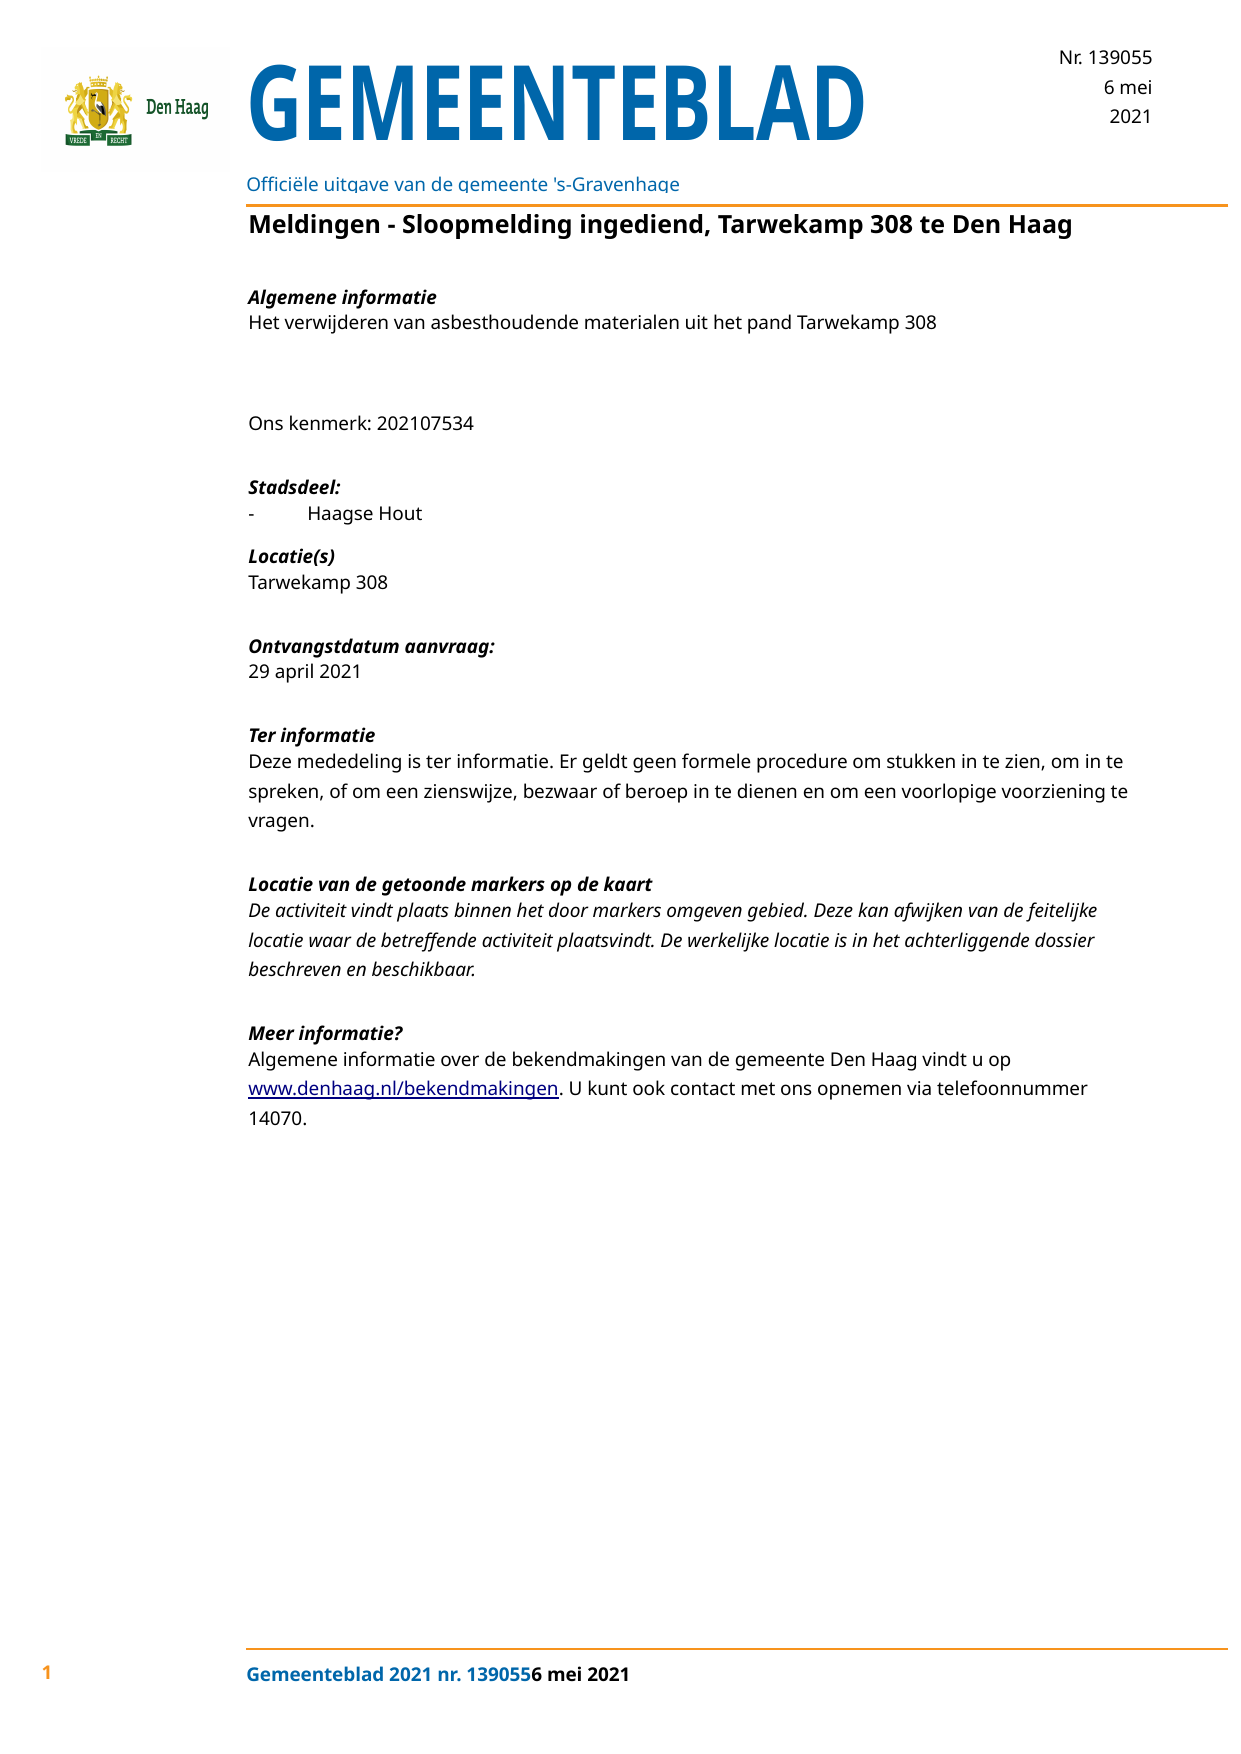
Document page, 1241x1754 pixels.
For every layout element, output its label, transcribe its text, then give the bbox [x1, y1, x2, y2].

text Locatie(s) [248, 543, 1152, 569]
text Ontvangstdatum aanvraag: [248, 633, 1152, 659]
text Locatie van de getoonde markers op de kaart [248, 871, 1152, 897]
text Ter informatie [248, 723, 1152, 748]
text 29 april 2021 [248, 659, 1152, 684]
text Algemene informatie [248, 284, 1152, 309]
text Meer informatie? [248, 1020, 1152, 1046]
text Tarwekamp 308 [248, 569, 1152, 595]
text Deze mededeling is ter informatie. Er geldt geen formele procedure om stukken in te zien, om in te spreken, of om een zienswijze, bezwaar of beroep in te dienen en om een voorlopige voorziening te vragen. [248, 748, 1152, 833]
text Algemene informatie over de bekendmakingen van de gemeente Den Haag vindt u op www.denhaag.nl/bekendmakingen. U kunt ook contact met ons opnemen via telefoonnummer 14070. [248, 1046, 1152, 1131]
text Meldingen - Sloopmelding ingediend, Tarwekamp 308 te Den Haag [248, 207, 1152, 241]
text De activiteit vindt plaats binnen het door markers omgeven gebied. Deze kan afwijken van de feitelijke locatie waar de betreffende activiteit plaatsvindt. De werkelijke locatie is in het achterliggende dossier beschreven en beschikbaar. [248, 897, 1152, 982]
text Stadsdeel: [248, 474, 1152, 500]
list Haagse Hout [248, 500, 1152, 526]
picture [41, 47, 231, 172]
text Het verwijderen van asbesthoudende materialen uit het pand Tarwekamp 308 [248, 309, 1152, 335]
text Ons kenmerk: 202107534 [248, 410, 1152, 436]
